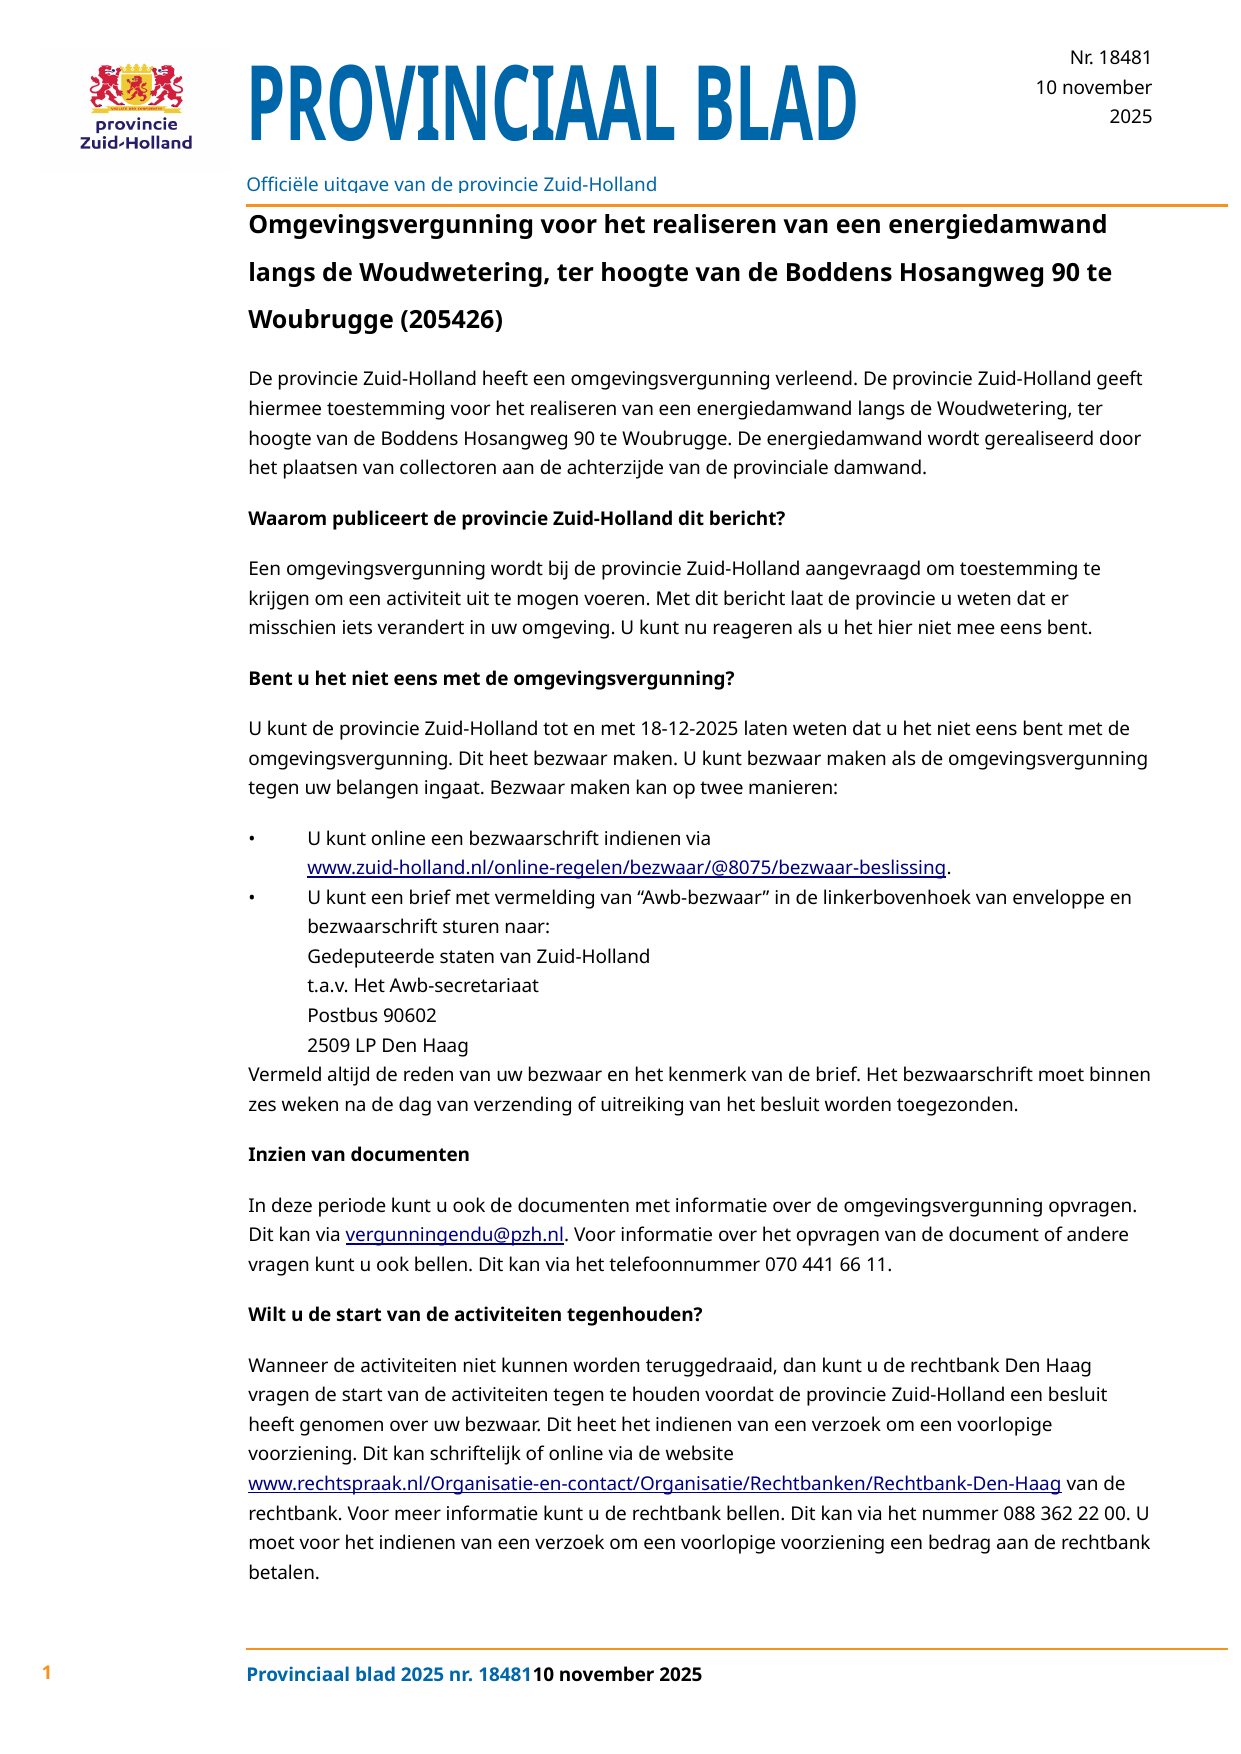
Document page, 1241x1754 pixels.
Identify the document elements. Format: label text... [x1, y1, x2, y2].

text Waarom publiceert de provincie Zuid-Holland dit bericht? [248, 505, 1152, 530]
list t.a.v. Het Awb-secretariaat [248, 973, 1152, 998]
text Vermeld altijd de reden van uw bezwaar en het kenmerk van de brief. Het bezwaarschrift moet binnen zes weken na de dag van verzending of uitreiking van het besluit worden toegezonden. [248, 1061, 1152, 1117]
list U kunt een brief met vermelding van “Awb-bezwaar” in de linkerbovenhoek van enveloppe en bezwaarschrift sturen naar: [248, 884, 1152, 939]
picture [41, 47, 231, 172]
text De provincie Zuid-Holland heeft een omgevingsvergunning verleend. De provincie Zuid-Holland geeft hiermee toestemming voor het realiseren van een energiedamwand langs de Woudwetering, ter hoogte van de Boddens Hosangweg 90 te Woubrugge. De energiedamwand wordt gerealiseerd door het plaatsen van collectoren aan de achterzijde van de provinciale damwand. [248, 366, 1152, 480]
text Inzien van documenten [248, 1141, 1152, 1167]
text In deze periode kunt u ook de documenten met informatie over de omgevingsvergunning opvragen. Dit kan via vergunningendu@pzh.nl. Voor informatie over het opvragen van de document of andere vragen kunt u ook bellen. Dit kan via het telefoonnummer 070 441 66 11. [248, 1192, 1152, 1277]
list Postbus 90602 [248, 1002, 1152, 1028]
text Wilt u de start van de activiteiten tegenhouden? [248, 1301, 1152, 1327]
list U kunt online een bezwaarschrift indienen via www.zuid-holland.nl/online-regelen/bezwaar/@8075/bezwaar-beslissing. [248, 825, 1152, 880]
list Gedeputeerde staten van Zuid-Holland [248, 943, 1152, 969]
text Een omgevingsvergunning wordt bij de provincie Zuid-Holland aangevraagd om toestemming te krijgen om een activiteit uit te mogen voeren. Met dit bericht laat de provincie u weten dat er misschien iets verandert in uw omgeving. U kunt nu reageren als u het hier niet mee eens bent. [248, 555, 1152, 640]
text U kunt de provincie Zuid-Holland tot en met 18-12-2025 laten weten dat u het niet eens bent met de omgevingsvergunning. Dit heet bezwaar maken. U kunt bezwaar maken als de omgevingsvergunning tegen uw belangen ingaat. Bezwaar maken kan op twee manieren: [248, 715, 1152, 800]
text Bent u het niet eens met de omgevingsvergunning? [248, 665, 1152, 690]
list 2509 LP Den Haag [248, 1032, 1152, 1057]
text Omgevingsvergunning voor het realiseren van een energiedamwand langs de Woudwetering, ter hoogte van de Boddens Hosangweg 90 te Woubrugge (205426) [248, 207, 1152, 336]
text Wanneer de activiteiten niet kunnen worden teruggedraaid, dan kunt u de rechtbank Den Haag vragen de start van de activiteiten tegen te houden voordat de provincie Zuid-Holland een besluit heeft genomen over uw bezwaar. Dit heet het indienen van een verzoek om een voorlopige voorziening. Dit kan schriftelijk of online via de website www.rechtspraak.nl/Organisatie-en-contact/Organisatie/Rechtbanken/Rechtbank-Den-Haag van de rechtbank. Voor meer informatie kunt u de rechtbank bellen. Dit kan via het nummer 088 362 22 00. U moet voor het indienen van een verzoek om een voorlopige voorziening een bedrag aan de rechtbank betalen. [248, 1352, 1152, 1584]
